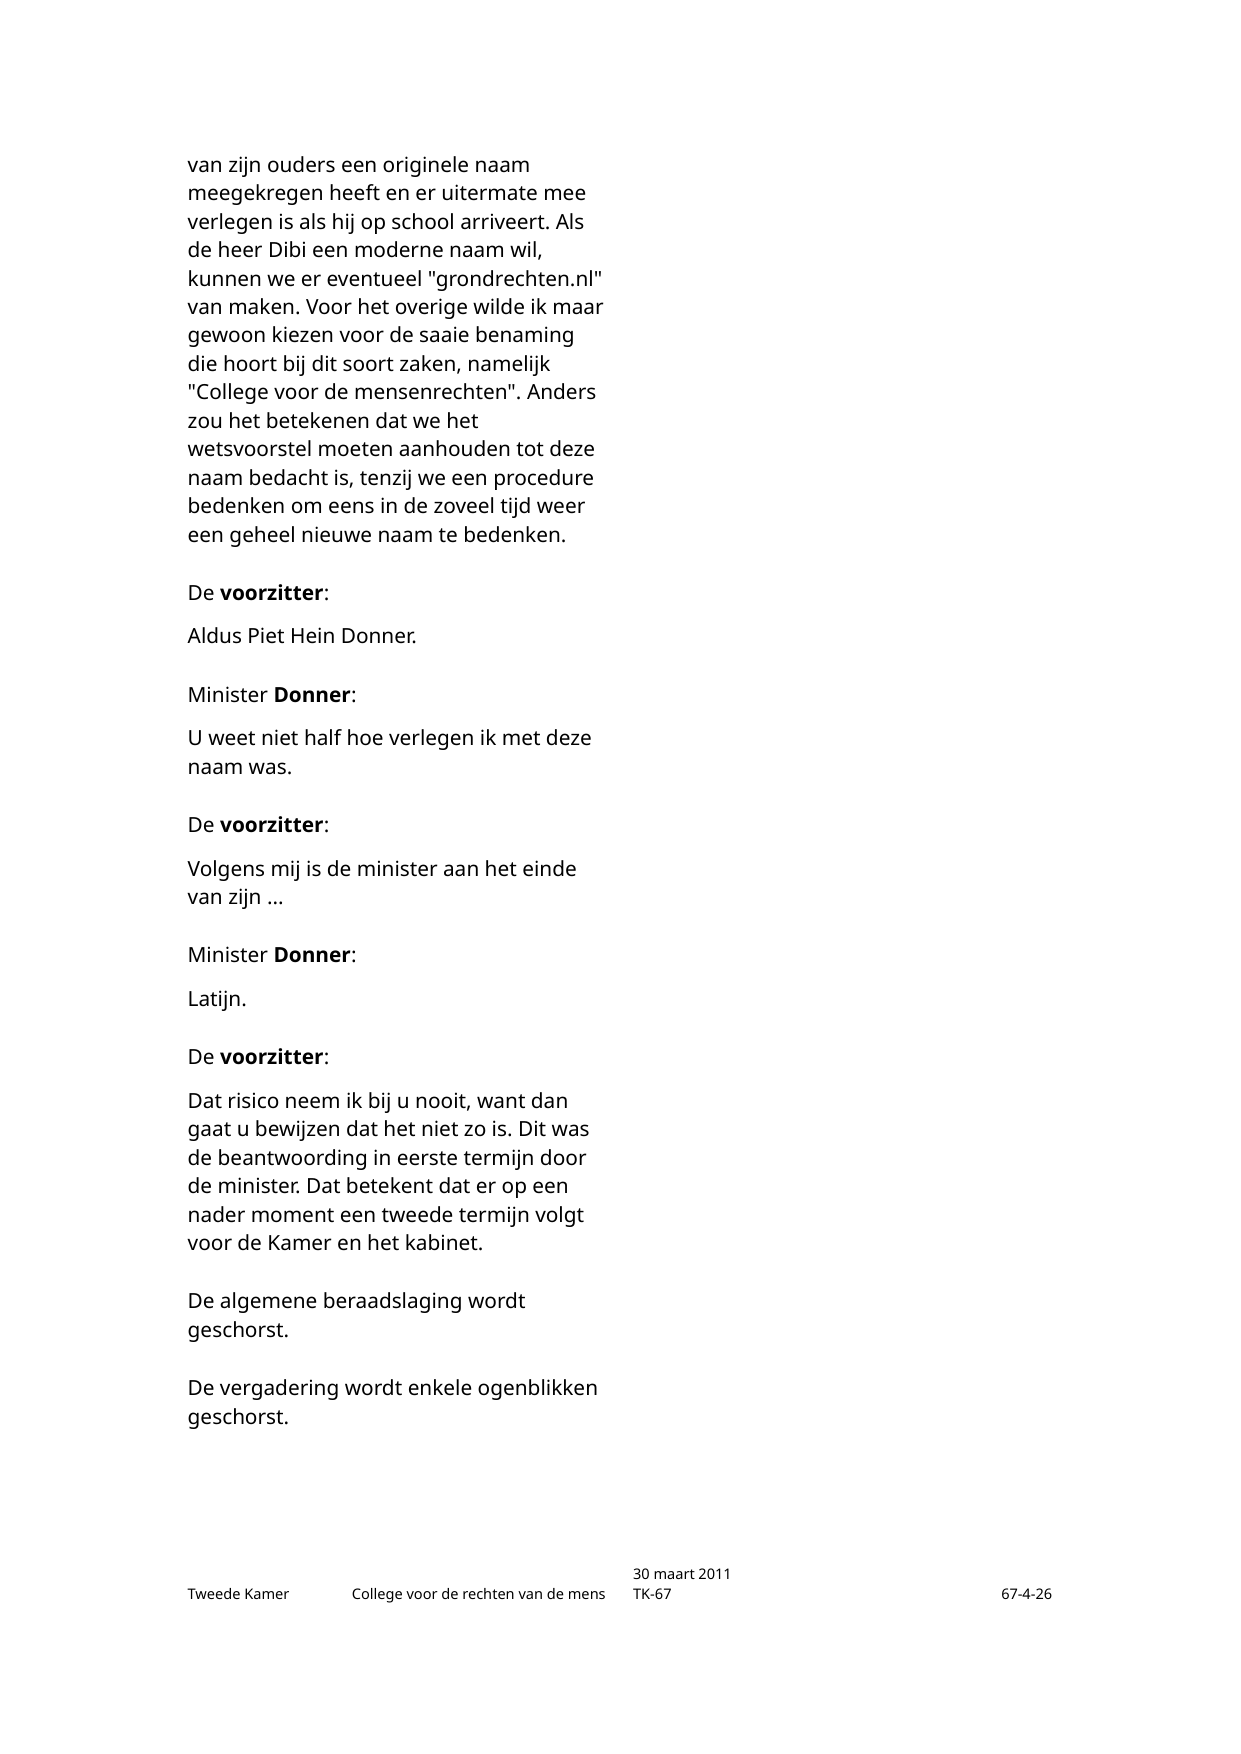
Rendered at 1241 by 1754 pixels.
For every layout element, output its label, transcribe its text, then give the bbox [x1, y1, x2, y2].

text Volgens mij is de minister aan het einde van zijn ... [187, 854, 605, 911]
text Latijn. [187, 984, 605, 1012]
text De voorzitter: [187, 810, 605, 839]
text Minister Donner: [187, 680, 605, 708]
text De vergadering wordt enkele ogenblikken geschorst. [187, 1373, 605, 1430]
text De algemene beraadslaging wordt geschorst. [187, 1287, 605, 1343]
text De voorzitter: [187, 578, 605, 607]
text De voorzitter: [187, 1042, 605, 1071]
text U weet niet half hoe verlegen ik met deze naam was. [187, 723, 605, 780]
text van zijn ouders een originele naam meegekregen heeft en er uitermate mee verlegen is als hij op school arriveert. Als de heer Dibi een moderne naam wil, kunnen we er eventueel "grondrechten.nl" van maken. Voor het overige wilde ik maar gewoon kiezen voor de saaie benaming die hoort bij dit soort zaken, namelijk "College voor de mensenrechten". Anders zou het betekenen dat we het wetsvoorstel moeten aanhouden tot deze naam bedacht is, tenzij we een procedure bedenken om eens in de zoveel tijd weer een geheel nieuwe naam te bedenken. [187, 150, 605, 548]
text Aldus Piet Hein Donner. [187, 622, 605, 650]
text Minister Donner: [187, 941, 605, 969]
text Dat risico neem ik bij u nooit, want dan gaat u bewijzen dat het niet zo is. Dit was de beantwoording in eerste termijn door de minister. Dat betekent dat er op een nader moment een tweede termijn volgt voor de Kamer en het kabinet. [187, 1086, 605, 1257]
